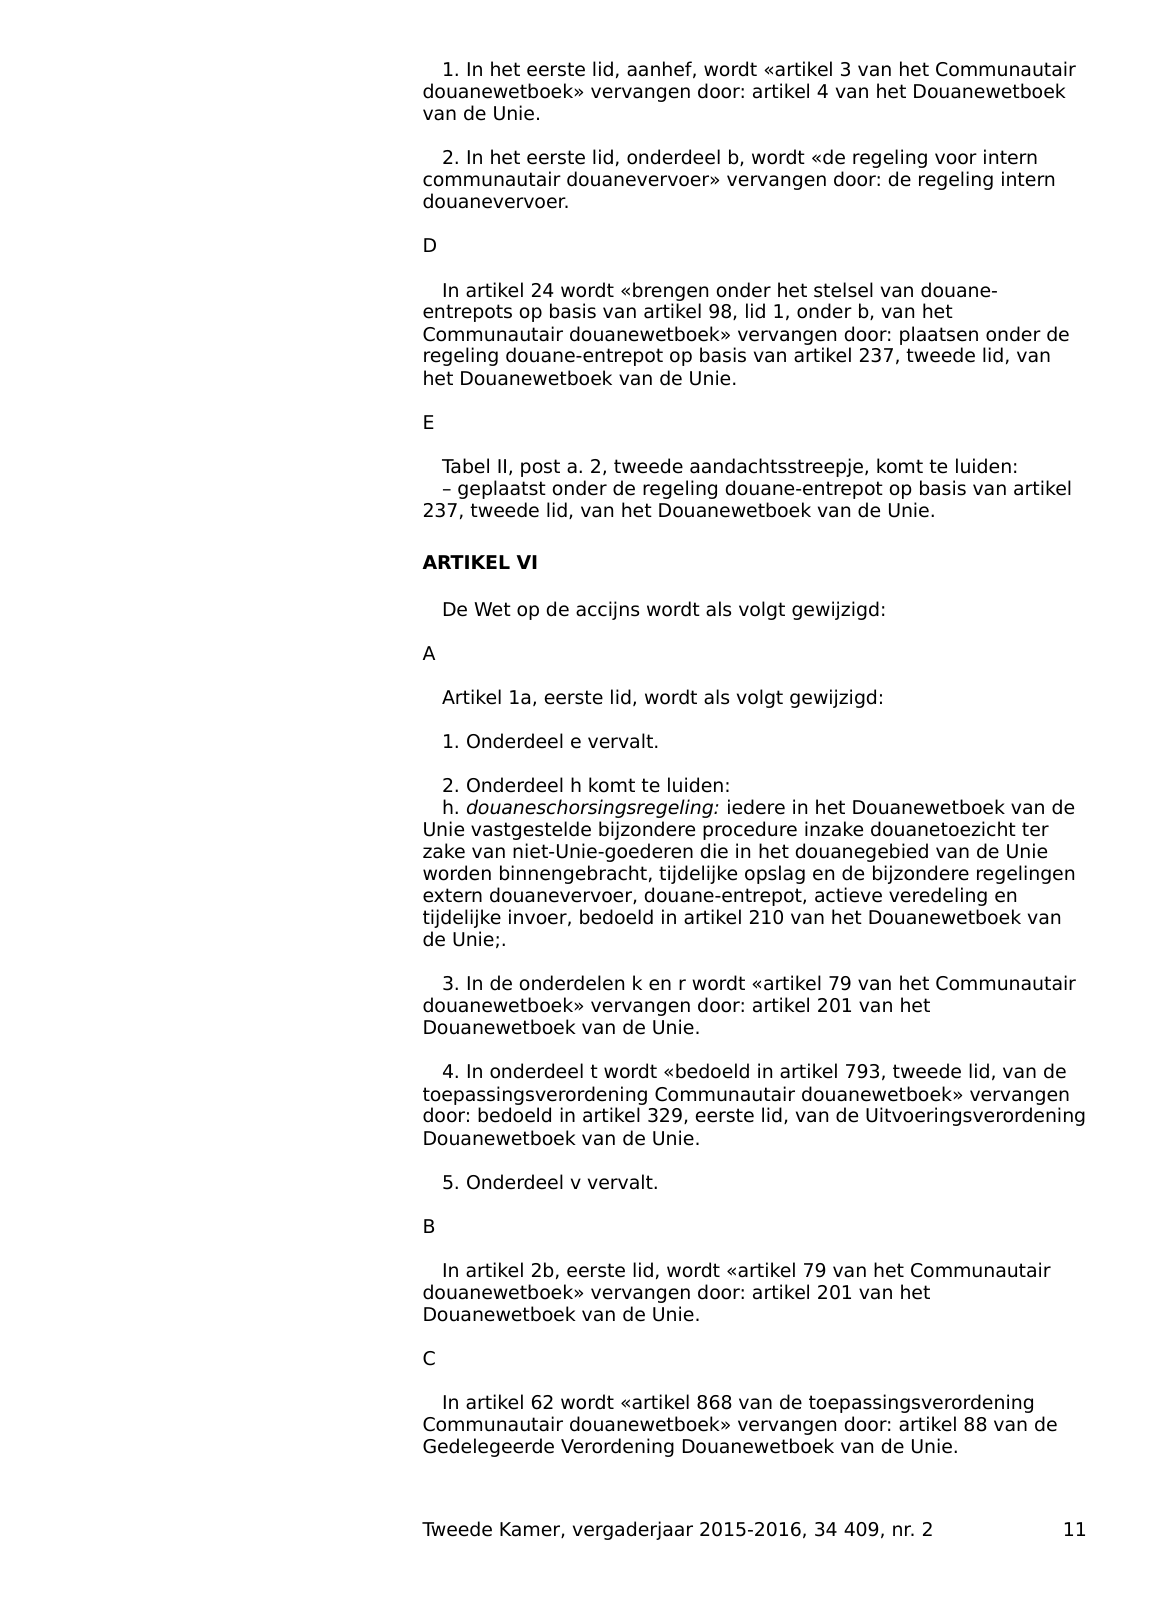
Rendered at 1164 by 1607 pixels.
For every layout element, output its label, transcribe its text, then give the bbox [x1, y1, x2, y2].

text In artikel 2b, eerste lid, wordt «artikel 79 van het Communautair douanewetboek» vervangen door: artikel 201 van het Douanewetboek van de Unie. [422, 1260, 1087, 1326]
text C [422, 1348, 1087, 1370]
text – geplaatst onder de regeling douane-entrepot op basis van artikel 237, tweede lid, van het Douanewetboek van de Unie. [422, 478, 1087, 522]
text 2. Onderdeel h komt te luiden: [422, 775, 1087, 797]
text Artikel 1a, eerste lid, wordt als volgt gewijzigd: [422, 687, 1087, 709]
text E [422, 412, 1087, 433]
text In artikel 24 wordt «brengen onder het stelsel van douane-entrepots op basis van artikel 98, lid 1, onder b, van het Communautair douanewetboek» vervangen door: plaatsen onder de regeling douane-entrepot op basis van artikel 237, tweede lid, van het Douanewetboek van de Unie. [422, 279, 1087, 389]
text D [422, 235, 1087, 257]
text Tabel II, post a. 2, tweede aandachtsstreepje, komt te luiden: [422, 456, 1087, 478]
text 5. Onderdeel v vervalt. [422, 1172, 1087, 1193]
text 1. In het eerste lid, aanhef, wordt «artikel 3 van het Communautair douanewetboek» vervangen door: artikel 4 van het Douanewetboek van de Unie. [422, 59, 1087, 125]
text In artikel 62 wordt «artikel 868 van de toepassingsverordening Communautair douanewetboek» vervangen door: artikel 88 van de Gedelegeerde Verordening Douanewetboek van de Unie. [422, 1392, 1087, 1458]
text 4. In onderdeel t wordt «bedoeld in artikel 793, tweede lid, van de toepassingsverordening Communautair douanewetboek» vervangen door: bedoeld in artikel 329, eerste lid, van de Uitvoeringsverordening Douanewetboek van de Unie. [422, 1061, 1087, 1149]
text A [422, 643, 1087, 665]
subtitle ARTIKEL VI [422, 552, 1087, 574]
text B [422, 1216, 1087, 1238]
text De Wet op de accijns wordt als volgt gewijzigd: [422, 599, 1087, 621]
text h. douaneschorsingsregeling: iedere in het Douanewetboek van de Unie vastgestelde bijzondere procedure inzake douanetoezicht ter zake van niet-Unie-goederen die in het douanegebied van de Unie worden binnengebracht, tijdelijke opslag en de bijzondere regelingen extern douanevervoer, douane-entrepot, actieve veredeling en tijdelijke invoer, bedoeld in artikel 210 van het Douanewetboek van de Unie;. [422, 797, 1087, 951]
text 2. In het eerste lid, onderdeel b, wordt «de regeling voor intern communautair douanevervoer» vervangen door: de regeling intern douanevervoer. [422, 147, 1087, 213]
text 1. Onderdeel e vervalt. [422, 731, 1087, 753]
text 3. In de onderdelen k en r wordt «artikel 79 van het Communautair douanewetboek» vervangen door: artikel 201 van het Douanewetboek van de Unie. [422, 973, 1087, 1039]
